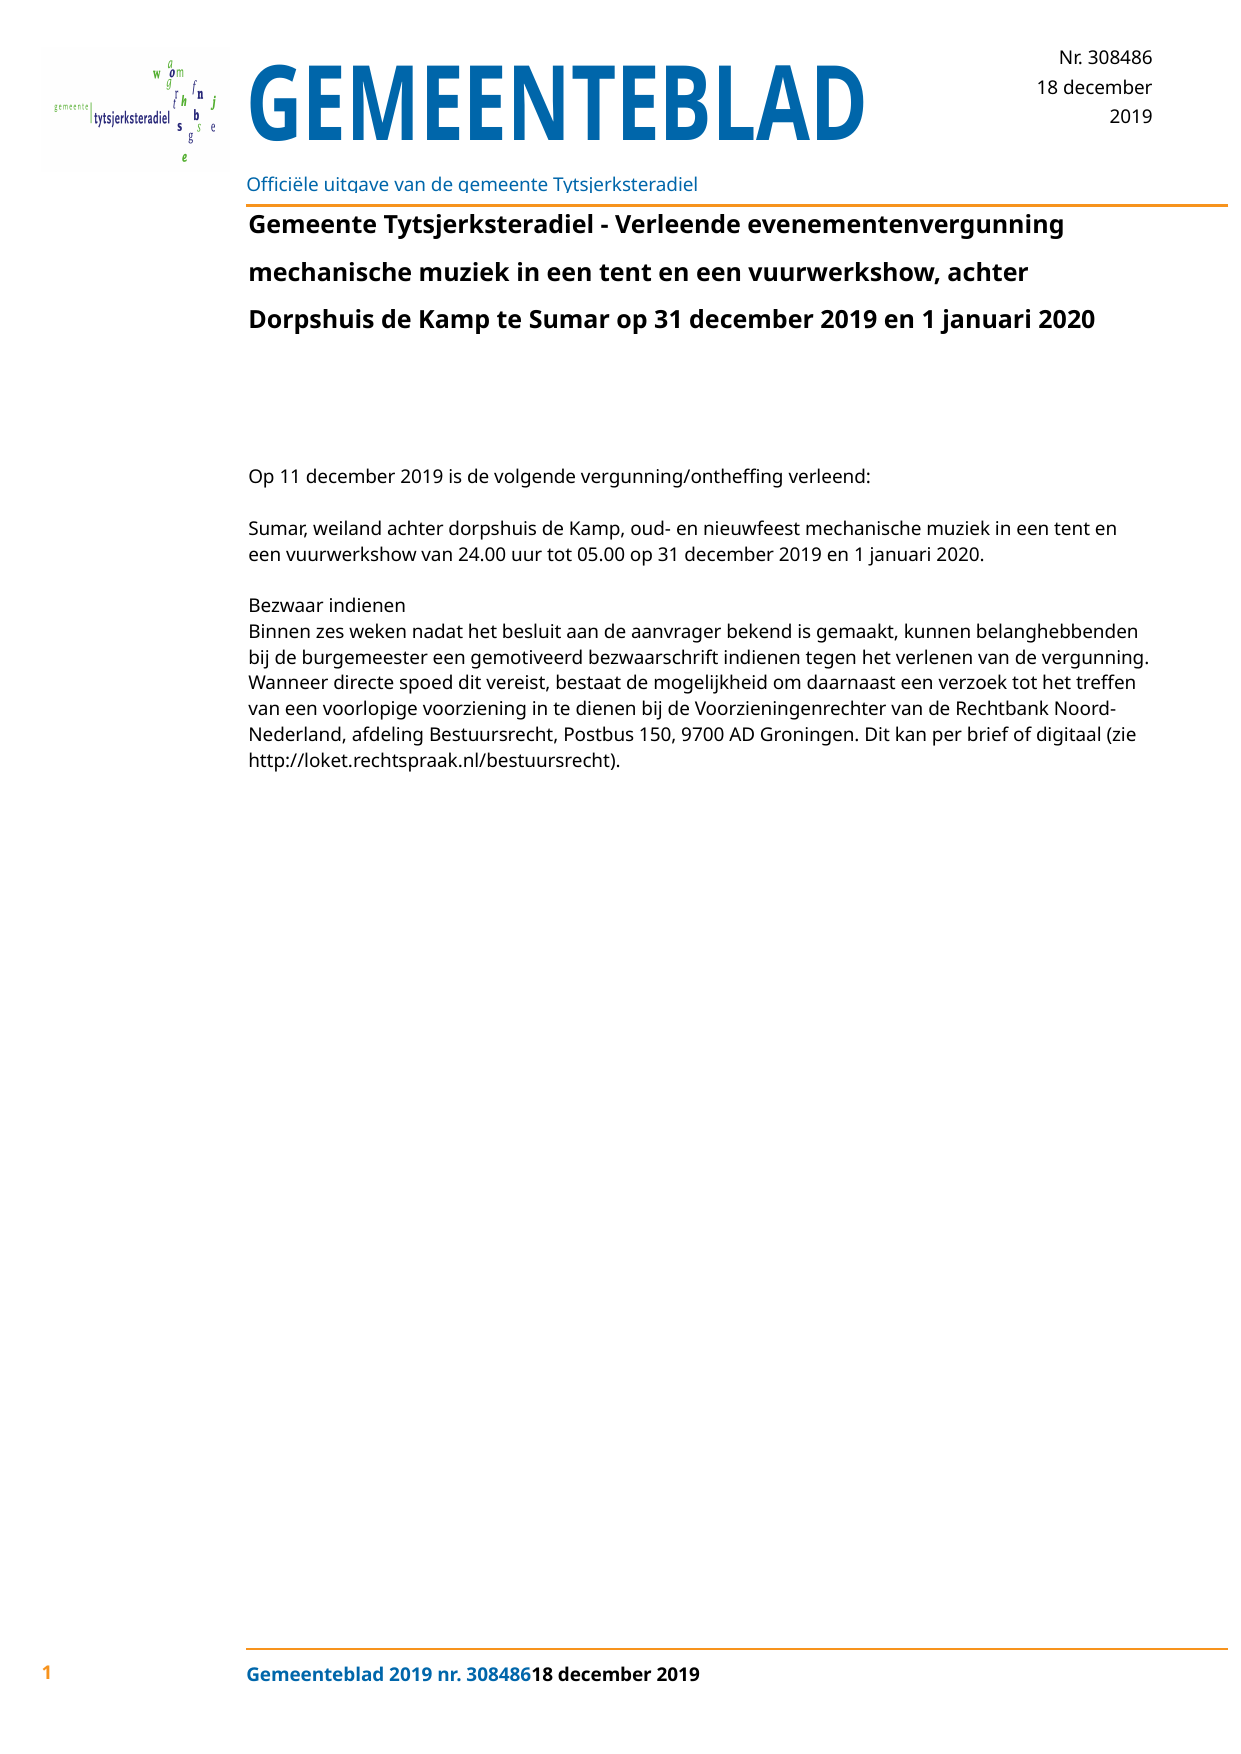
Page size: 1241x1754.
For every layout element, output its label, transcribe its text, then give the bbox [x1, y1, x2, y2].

text Sumar, weiland achter dorpshuis de Kamp, oud- en nieuwfeest mechanische muziek in een tent en een vuurwerkshow van 24.00 uur tot 05.00 op 31 december 2019 en 1 januari 2020. [248, 515, 1152, 567]
text Op 11 december 2019 is de volgende vergunning/ontheffing verleend: [248, 464, 1152, 489]
text Binnen zes weken nadat het besluit aan de aanvrager bekend is gemaakt, kunnen belanghebbenden bij de burgemeester een gemotiveerd bezwaarschrift indienen tegen het verlenen van de vergunning. Wanneer directe spoed dit vereist, bestaat de mogelijkheid om daarnaast een verzoek tot het treffen van een voorlopige voorziening in te dienen bij de Voorzieningenrechter van de Rechtbank Noord-Nederland, afdeling Bestuursrecht, Postbus 150, 9700 AD Groningen. Dit kan per brief of digitaal (zie http://loket.rechtspraak.nl/bestuursrecht). [248, 618, 1152, 772]
text Bezwaar indienen [248, 592, 1152, 618]
picture [41, 47, 231, 172]
text Gemeente Tytsjerksteradiel - Verleende evenementenvergunning mechanische muziek in een tent en een vuurwerkshow, achter Dorpshuis de Kamp te Sumar op 31 december 2019 en 1 januari 2020 [248, 207, 1152, 336]
